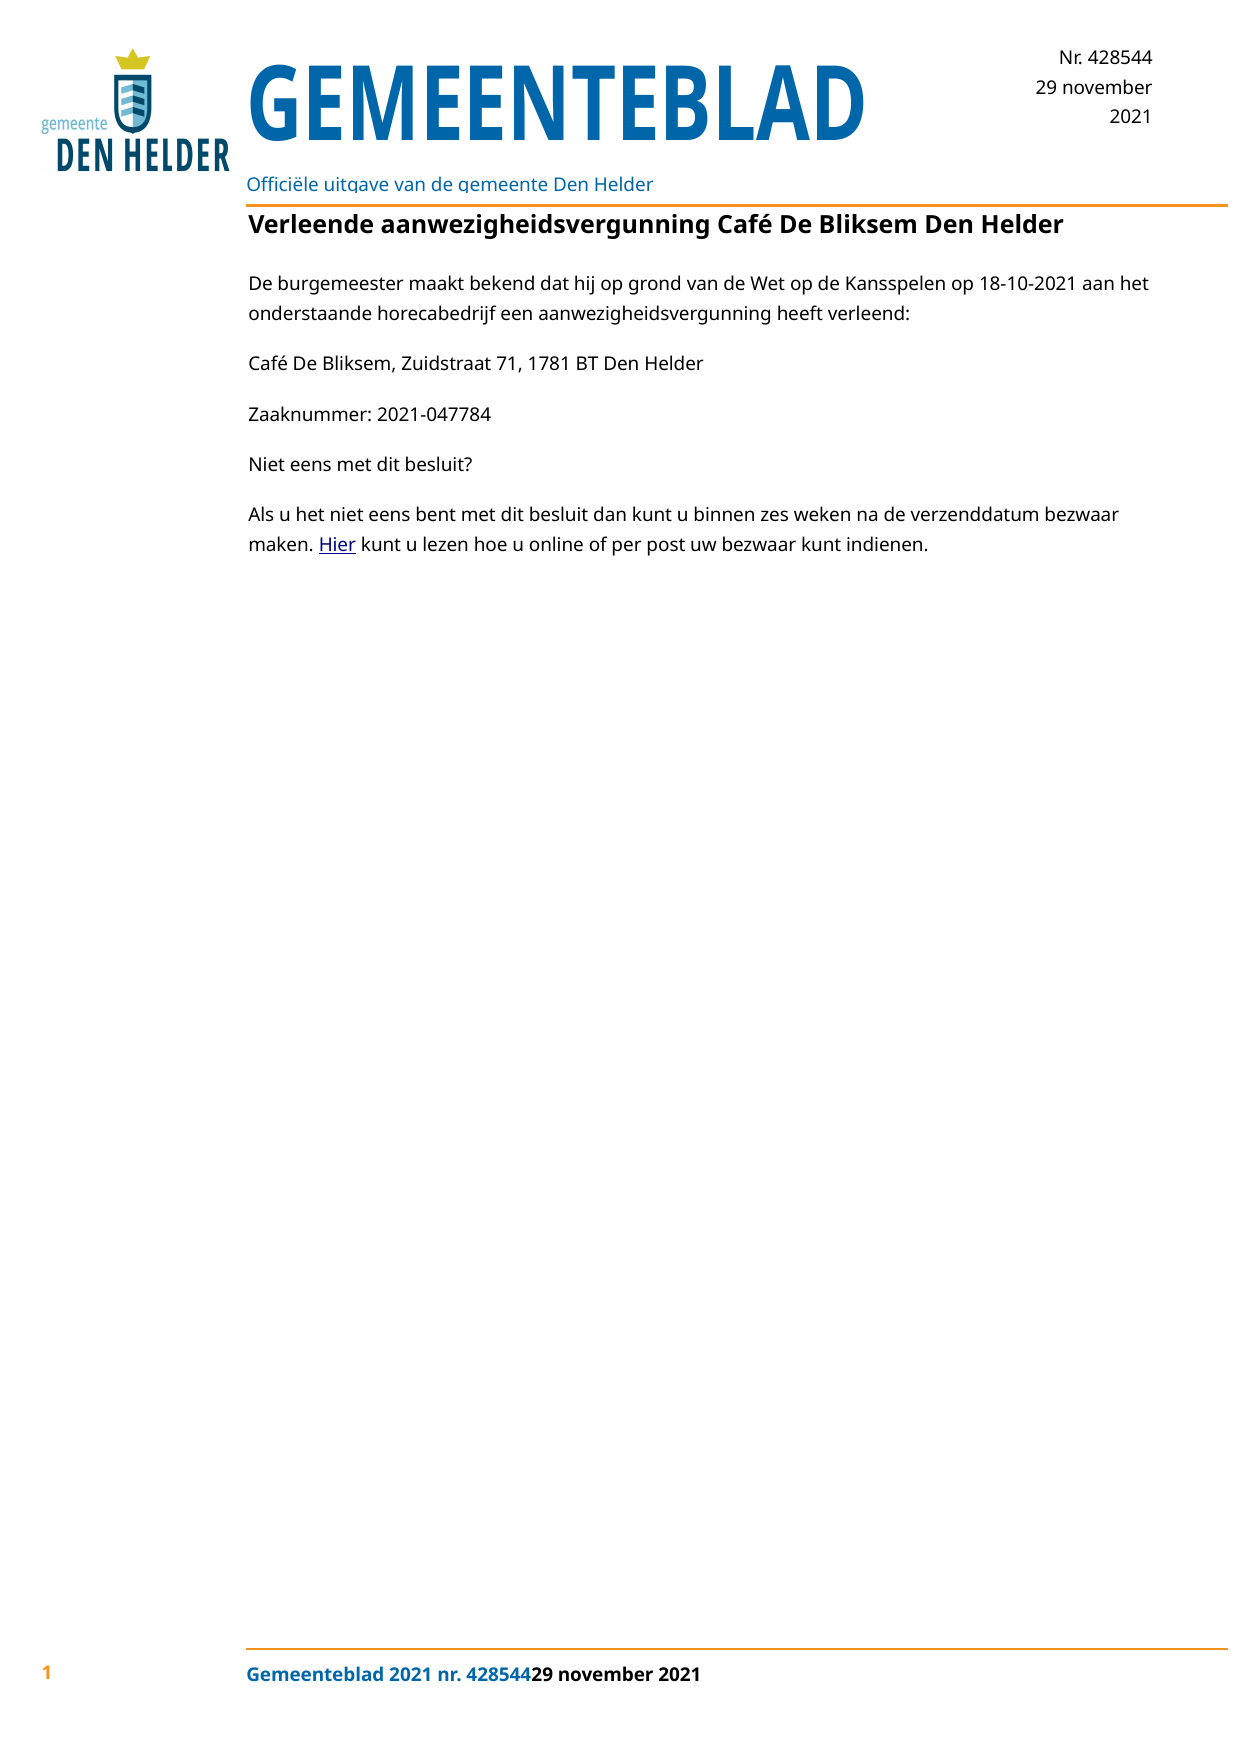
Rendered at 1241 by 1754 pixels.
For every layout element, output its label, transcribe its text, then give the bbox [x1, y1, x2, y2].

text Verleende aanwezigheidsvergunning Café De Bliksem Den Helder [248, 207, 1152, 241]
picture [220, 160, 224, 172]
text Café De Bliksem, Zuidstraat 71, 1781 BT Den Helder [248, 350, 1152, 376]
picture [130, 157, 135, 172]
picture [182, 144, 187, 165]
text Zaaknummer: 2021-047784 [248, 401, 1152, 426]
text De burgemeester maakt bekend dat hij op grond van de Wet op de Kansspelen op 18-10-2021 aan het onderstaande horecabedrijf een aanwezigheidsvergunning heeft verleend: [248, 270, 1152, 326]
text Niet eens met dit besluit? [248, 451, 1152, 477]
picture [41, 47, 231, 172]
picture [100, 154, 106, 172]
picture [63, 144, 68, 165]
text Als u het niet eens bent met dit besluit dan kunt u binnen zes weken na de verzenddatum bezwaar maken. Hier kunt u lezen hoe u online of per post uw bezwaar kunt indienen. [248, 502, 1152, 557]
